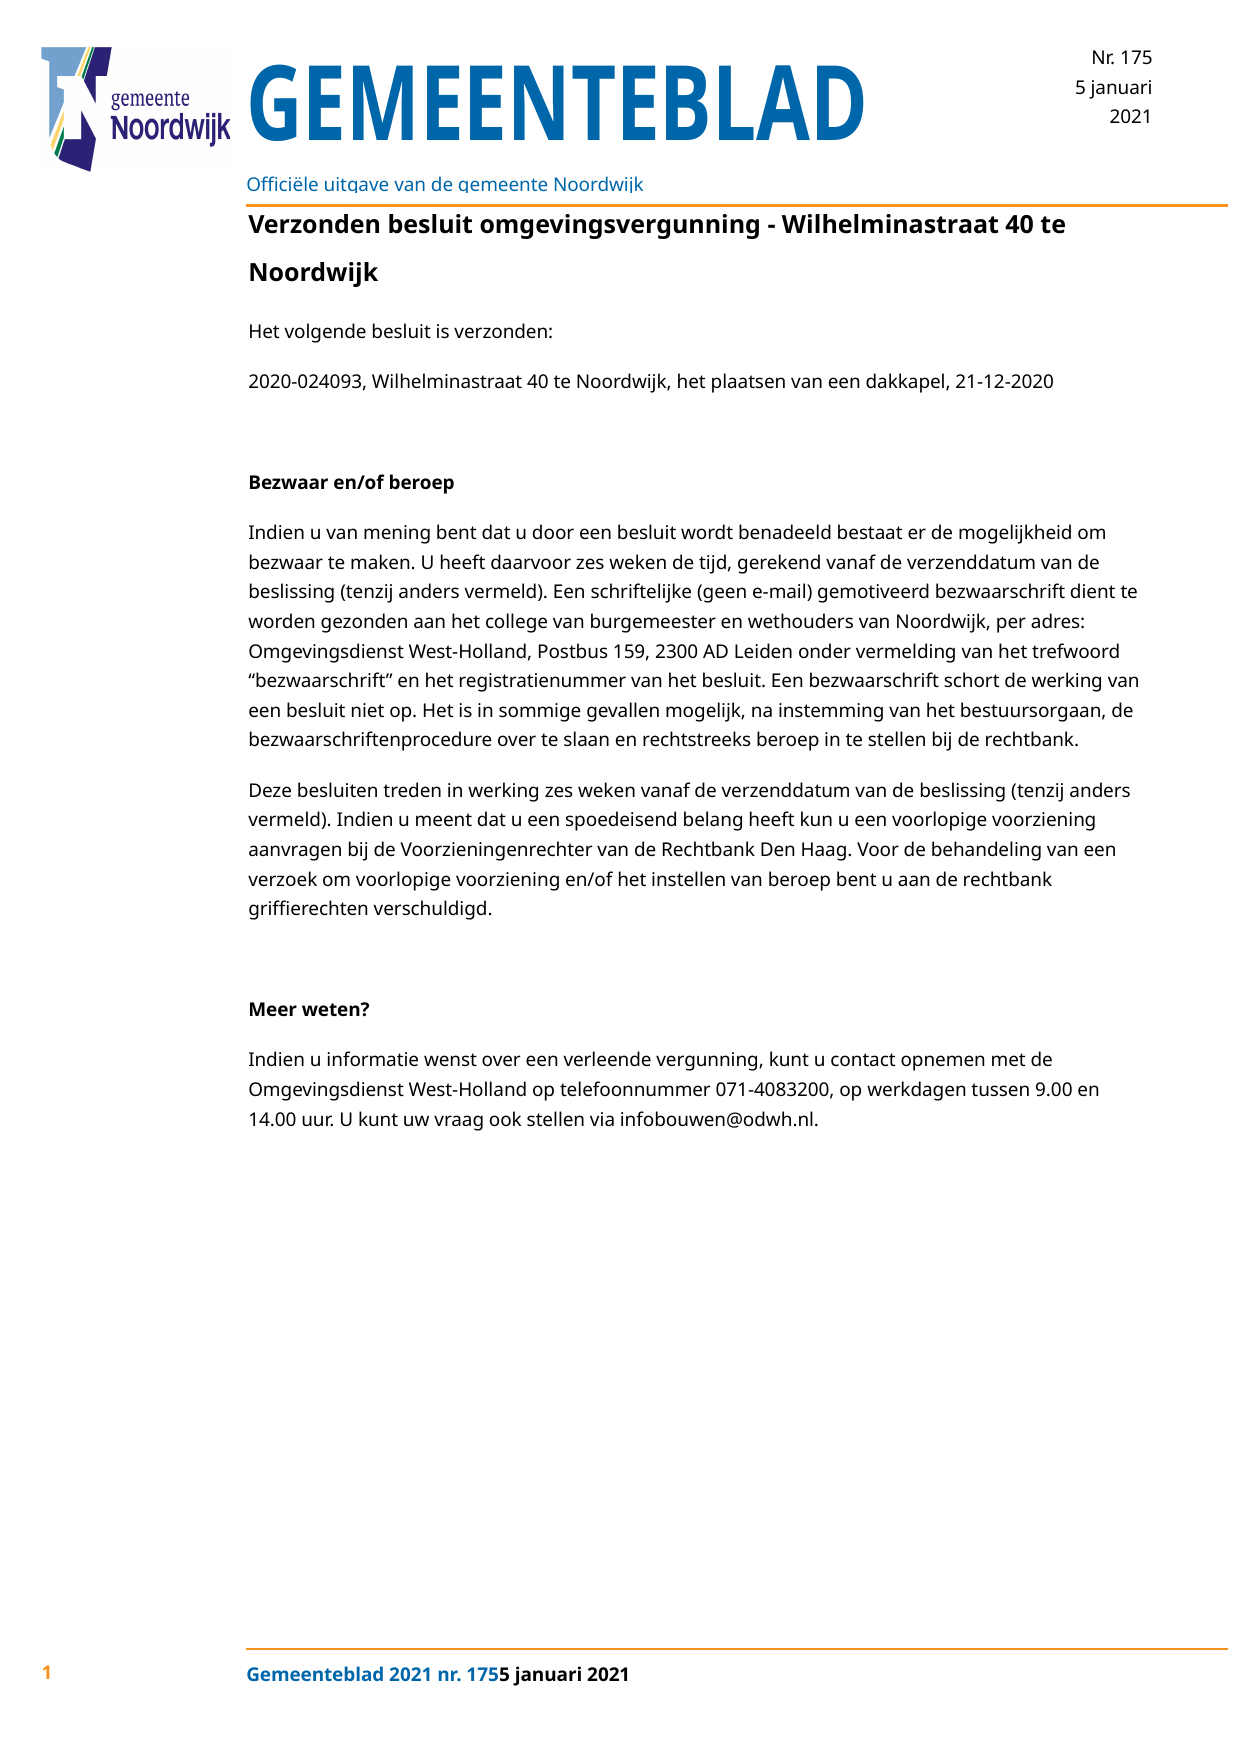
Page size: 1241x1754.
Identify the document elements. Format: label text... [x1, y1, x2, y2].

text Het volgende besluit is verzonden: [248, 318, 1152, 344]
text Indien u informatie wenst over een verleende vergunning, kunt u contact opnemen met de Omgevingsdienst West-Holland op telefoonnummer 071-4083200, op werkdagen tussen 9.00 en 14.00 uur. U kunt uw vraag ook stellen via infobouwen@odwh.nl. [248, 1047, 1152, 1132]
text Deze besluiten treden in werking zes weken vanaf de verzenddatum van de beslissing (tenzij anders vermeld). Indien u meent dat u een spoedeisend belang heeft kun u een voorlopige voorziening aanvragen bij de Voorzieningenrechter van de Rechtbank Den Haag. Voor de behandeling van een verzoek om voorlopige voorziening en/of het instellen van beroep bent u aan de rechtbank griffierechten verschuldigd. [248, 777, 1152, 921]
text Indien u van mening bent dat u door een besluit wordt benadeeld bestaat er de mogelijkheid om bezwaar te maken. U heeft daarvoor zes weken de tijd, gerekend vanaf de verzenddatum van de beslissing (tenzij anders vermeld). Een schriftelijke (geen e-mail) gemotiveerd bezwaarschrift dient te worden gezonden aan het college van burgemeester en wethouders van Noordwijk, per adres: Omgevingsdienst West-Holland, Postbus 159, 2300 AD Leiden onder vermelding van het trefwoord “bezwaarschrift” en het registratienummer van het besluit. Een bezwaarschrift schort de werking van een besluit niet op. Het is in sommige gevallen mogelijk, na instemming van het bestuursorgaan, de bezwaarschriftenprocedure over te slaan en rechtstreeks beroep in te stellen bij de rechtbank. [248, 519, 1152, 752]
text Meer weten? [248, 996, 1152, 1022]
text Bezwaar en/of beroep [248, 469, 1152, 495]
text Verzonden besluit omgevingsvergunning - Wilhelminastraat 40 te Noordwijk [248, 207, 1152, 288]
text 2020-024093, Wilhelminastraat 40 te Noordwijk, het plaatsen van een dakkapel, 21-12-2020 [248, 368, 1152, 394]
picture [41, 47, 231, 172]
